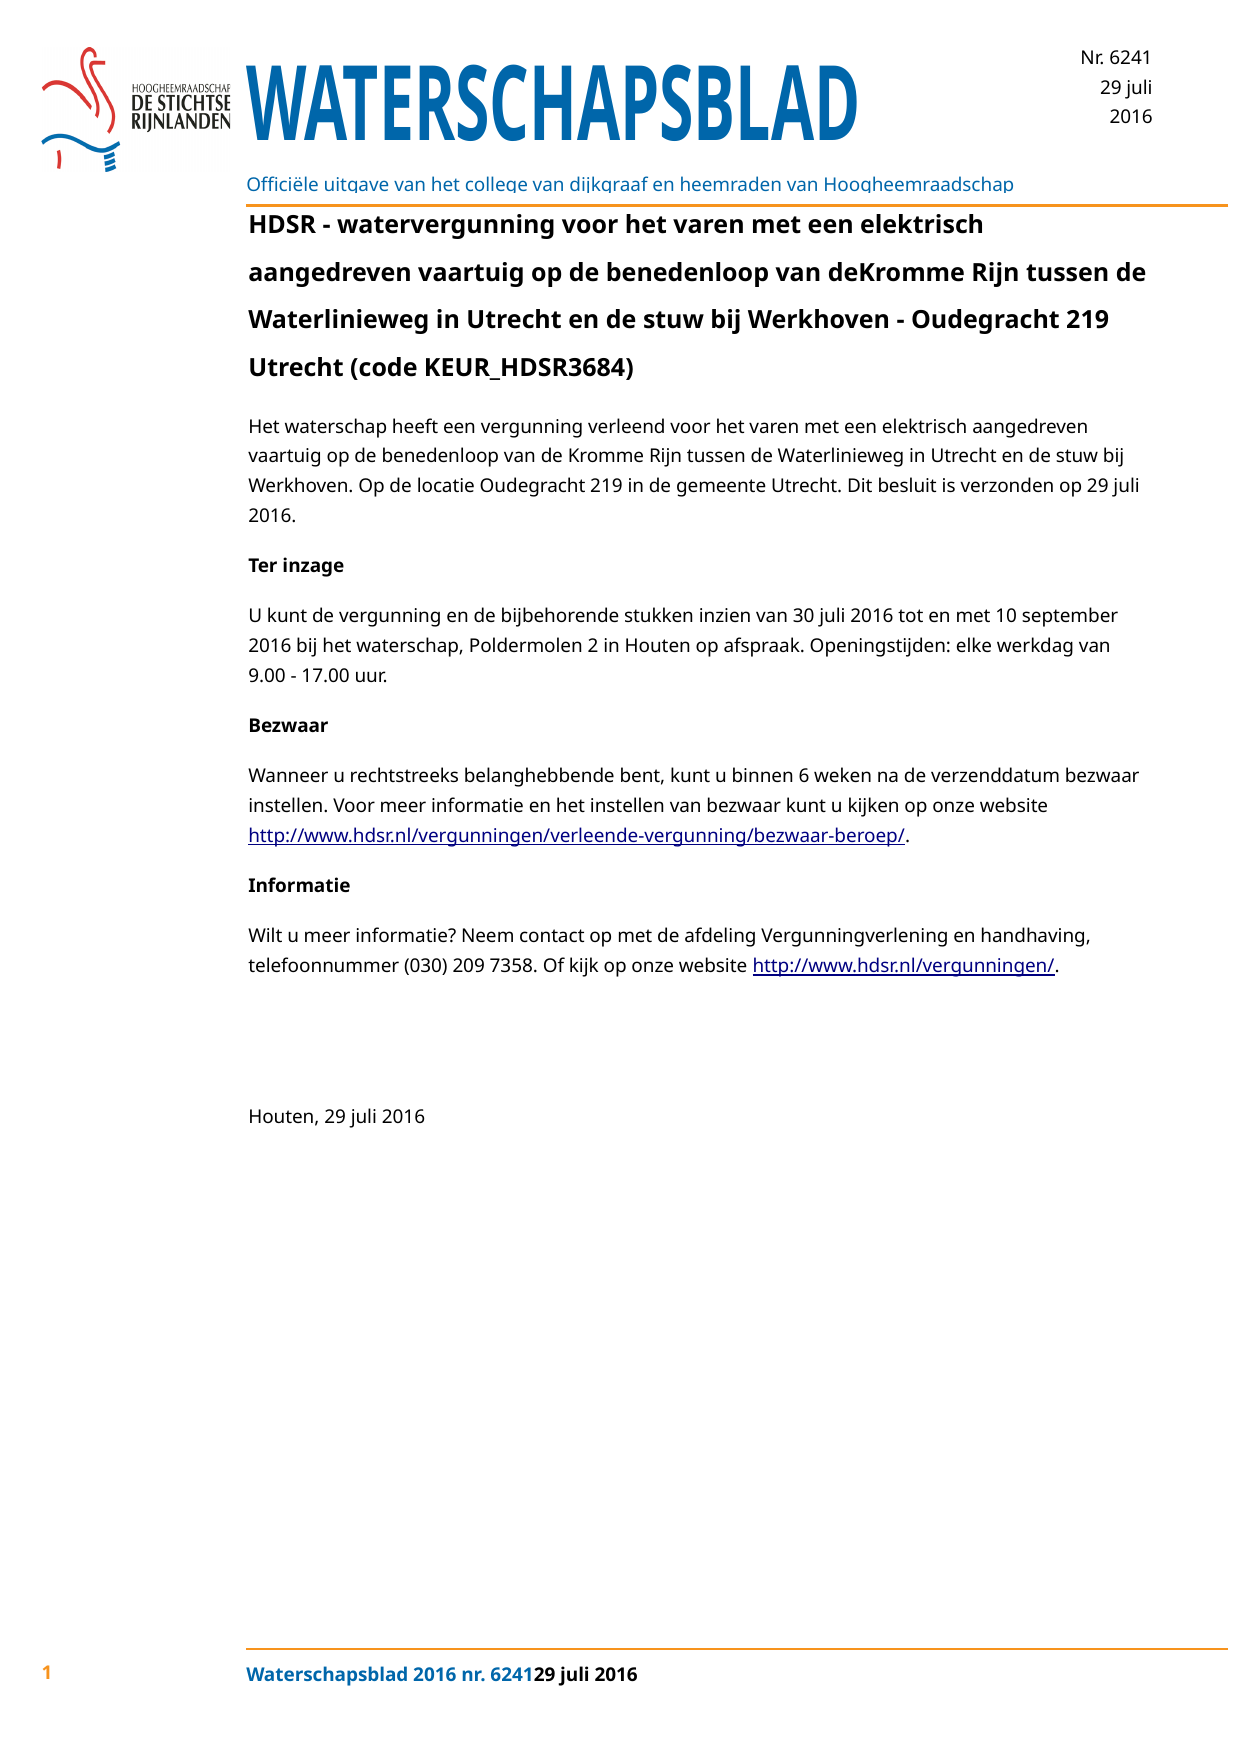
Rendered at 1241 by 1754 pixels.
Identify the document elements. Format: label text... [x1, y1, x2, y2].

picture [41, 47, 231, 172]
text Wilt u meer informatie? Neem contact op met de afdeling Vergunningverlening en handhaving, telefoonnummer (030) 209 7358. Of kijk op onze website http://www.hdsr.nl/vergunningen/. [248, 923, 1152, 978]
text HDSR - watervergunning voor het varen met een elektrisch aangedreven vaartuig op de benedenloop van deKromme Rijn tussen de Waterlinieweg in Utrecht en de stuw bij Werkhoven - Oudegracht 219 Utrecht (code KEUR_HDSR3684) [248, 207, 1152, 384]
text U kunt de vergunning en de bijbehorende stukken inzien van 30 juli 2016 tot en met 10 september 2016 bij het waterschap, Poldermolen 2 in Houten op afspraak. Openingstijden: elke werkdag van 9.00 - 17.00 uur. [248, 603, 1152, 688]
text Wanneer u rechtstreeks belanghebbende bent, kunt u binnen 6 weken na de verzenddatum bezwaar instellen. Voor meer informatie en het instellen van bezwaar kunt u kijken op onze website http://www.hdsr.nl/vergunningen/verleende-vergunning/bezwaar-beroep/. [248, 763, 1152, 848]
text Houten, 29 juli 2016 [248, 1103, 1152, 1129]
text Ter inzage [248, 552, 1152, 578]
text Bezwaar [248, 712, 1152, 738]
text Het waterschap heeft een vergunning verleend voor het varen met een elektrisch aangedreven vaartuig op de benedenloop van de Kromme Rijn tussen de Waterlinieweg in Utrecht en de stuw bij Werkhoven. Op de locatie Oudegracht 219 in de gemeente Utrecht. Dit besluit is verzonden op 29 juli 2016. [248, 413, 1152, 528]
text Informatie [248, 872, 1152, 898]
